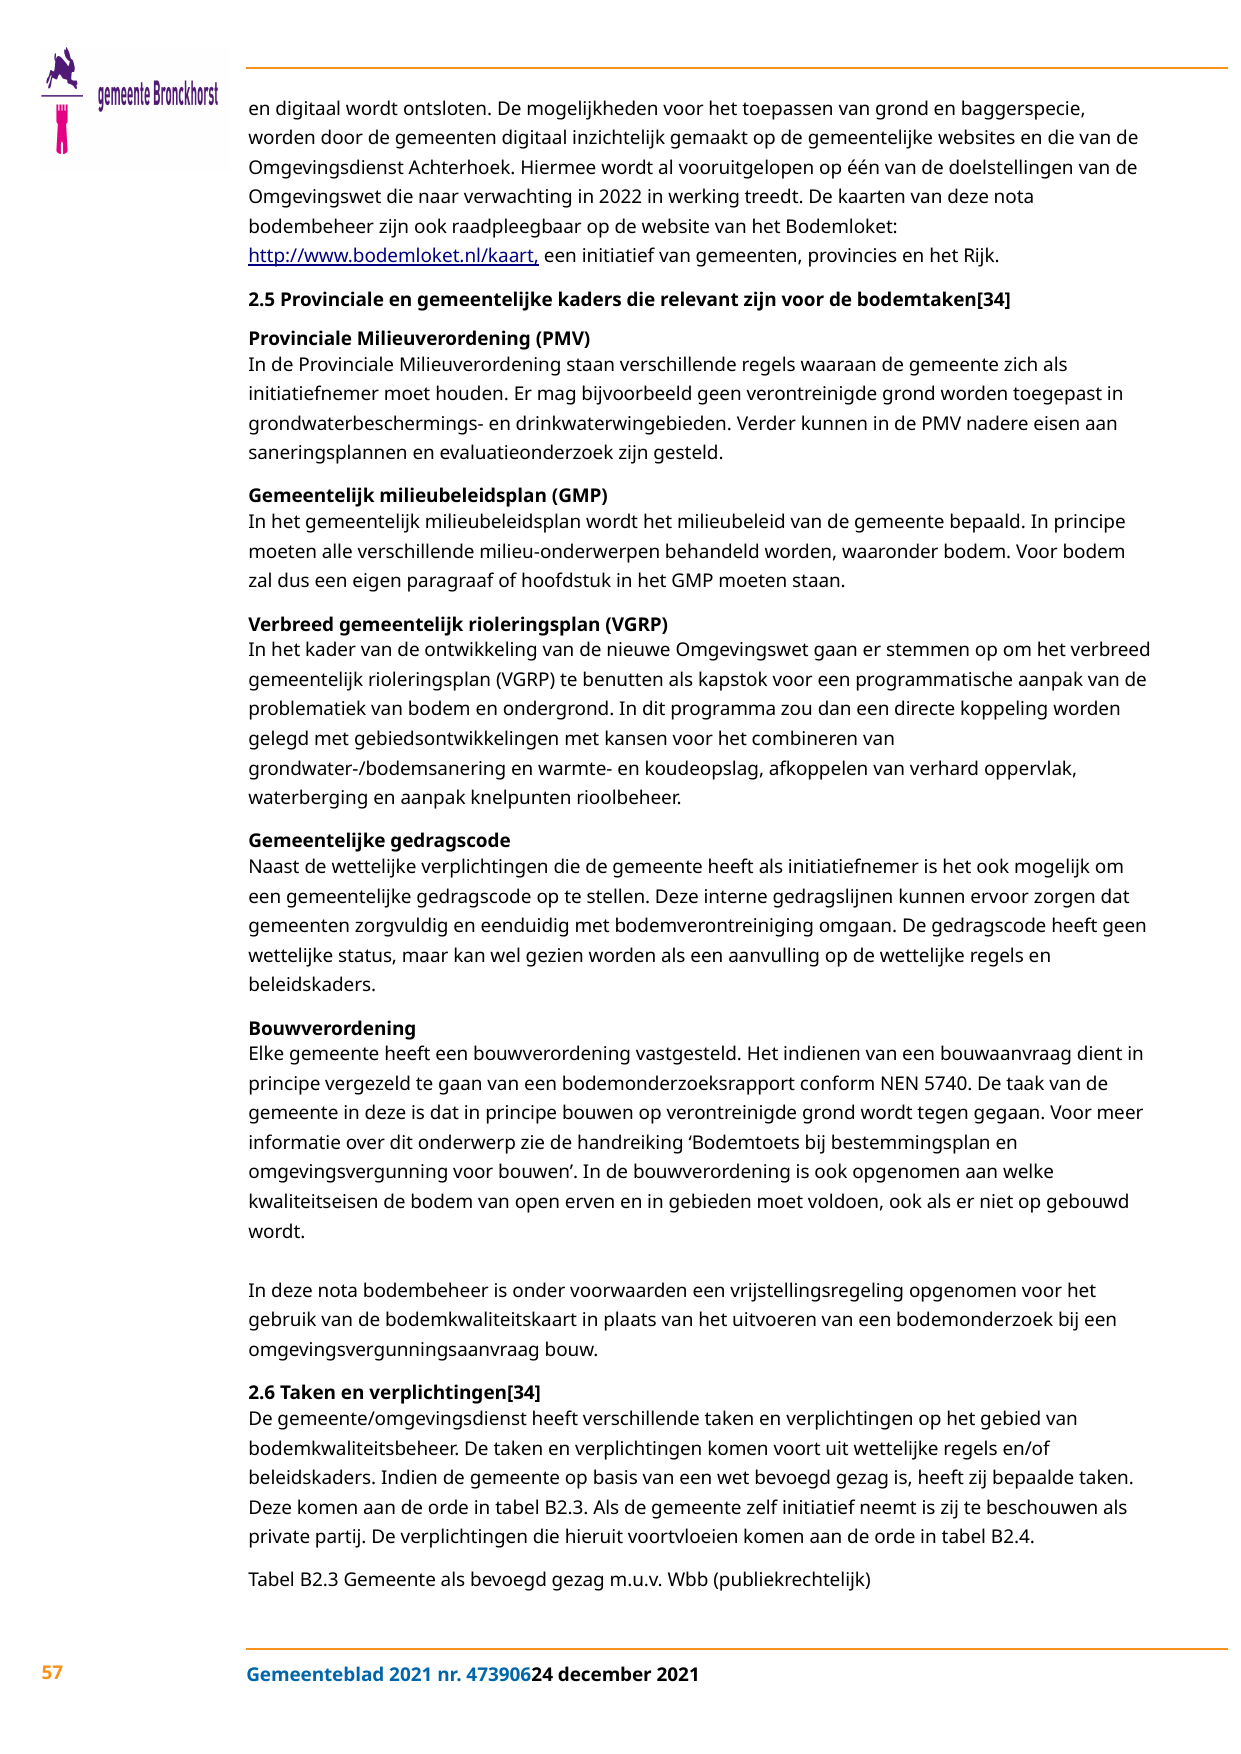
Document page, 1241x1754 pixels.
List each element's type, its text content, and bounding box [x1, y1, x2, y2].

text Tabel B2.3 Gemeente als bevoegd gezag m.u.v. Wbb (publiekrechtelijk) [248, 1567, 1152, 1592]
picture [41, 47, 231, 172]
text en digitaal wordt ontsloten. De mogelijkheden voor het toepassen van grond en baggerspecie, worden door de gemeenten digitaal inzichtelijk gemaakt op de gemeentelijke websites en die van de Omgevingsdienst Achterhoek. Hiermee wordt al vooruitgelopen op één van de doelstellingen van de Omgevingswet die naar verwachting in 2022 in werking treedt. De kaarten van deze nota bodembeheer zijn ook raadpleegbaar op de website van het Bodemloket: http://www.bodemloket.nl/kaart, een initiatief van gemeenten, provincies en het Rijk. [248, 95, 1152, 268]
text In het kader van de ontwikkeling van de nieuwe Omgevingswet gaan er stemmen op om het verbreed gemeentelijk rioleringsplan (VGRP) te benutten als kapstok voor een programmatische aanpak van de problematiek van bodem en ondergrond. In dit programma zou dan een directe koppeling worden gelegd met gebiedsontwikkelingen met kansen voor het combineren van grondwater-/bodemsanering en warmte- en koudeopslag, afkoppelen van verhard oppervlak, waterberging en aanpak knelpunten rioolbeheer. [248, 636, 1152, 810]
text Elke gemeente heeft een bouwverordening vastgesteld. Het indienen van een bouwaanvraag dient in principe vergezeld te gaan van een bodemonderzoeksrapport conform NEN 5740. De taak van de gemeente in deze is dat in principe bouwen op verontreinigde grond wordt tegen gegaan. Voor meer informatie over dit onderwerp zie de handreiking ‘Bodemtoets bij bestemmingsplan en omgevingsvergunning voor bouwen’. In de bouwverordening is ook opgenomen aan welke kwaliteitseisen de bodem van open erven en in gebieden moet voldoen, ook als er niet op gebouwd wordt. [248, 1040, 1152, 1244]
text In deze nota bodembeheer is onder voorwaarden een vrijstellingsregeling opgenomen voor het gebruik van de bodemkwaliteitskaart in plaats van het uitvoeren van een bodemonderzoek bij een omgevingsvergunningsaanvraag bouw. [248, 1277, 1152, 1362]
text 2.5 Provinciale en gemeentelijke kaders die relevant zijn voor de bodemtaken[34] [248, 286, 1152, 312]
text 2.6 Taken en verplichtingen[34] [248, 1379, 1152, 1405]
text Gemeentelijke gedragscode [248, 827, 1152, 853]
text Naast de wettelijke verplichtingen die de gemeente heeft als initiatiefnemer is het ook mogelijk om een gemeentelijke gedragscode op te stellen. Deze interne gedragslijnen kunnen ervoor zorgen dat gemeenten zorgvuldig en eenduidig met bodemverontreiniging omgaan. De gedragscode heeft geen wettelijke status, maar kan wel gezien worden als een aanvulling op de wettelijke regels en beleidskaders. [248, 853, 1152, 997]
text Verbreed gemeentelijk rioleringsplan (VGRP) [248, 611, 1152, 636]
text Provinciale Milieuverordening (PMV) [248, 325, 1152, 351]
text Bouwverordening [248, 1015, 1152, 1040]
text In het gemeentelijk milieubeleidsplan wordt het milieubeleid van de gemeente bepaald. In principe moeten alle verschillende milieu-onderwerpen behandeld worden, waaronder bodem. Voor bodem zal dus een eigen paragraaf of hoofdstuk in het GMP moeten staan. [248, 508, 1152, 593]
text In de Provinciale Milieuverordening staan verschillende regels waaraan de gemeente zich als initiatiefnemer moet houden. Er mag bijvoorbeeld geen verontreinigde grond worden toegepast in grondwaterbeschermings- en drinkwaterwingebieden. Verder kunnen in de PMV nadere eisen aan saneringsplannen en evaluatieonderzoek zijn gesteld. [248, 351, 1152, 465]
text Gemeentelijk milieubeleidsplan (GMP) [248, 483, 1152, 508]
text De gemeente/omgevingsdienst heeft verschillende taken en verplichtingen op het gebied van bodemkwaliteitsbeheer. De taken en verplichtingen komen voort uit wettelijke regels en/of beleidskaders. Indien de gemeente op basis van een wet bevoegd gezag is, heeft zij bepaalde taken. Deze komen aan de orde in tabel B2.3. Als de gemeente zelf initiatief neemt is zij te beschouwen als private partij. De verplichtingen die hieruit voortvloeien komen aan de orde in tabel B2.4. [248, 1405, 1152, 1549]
